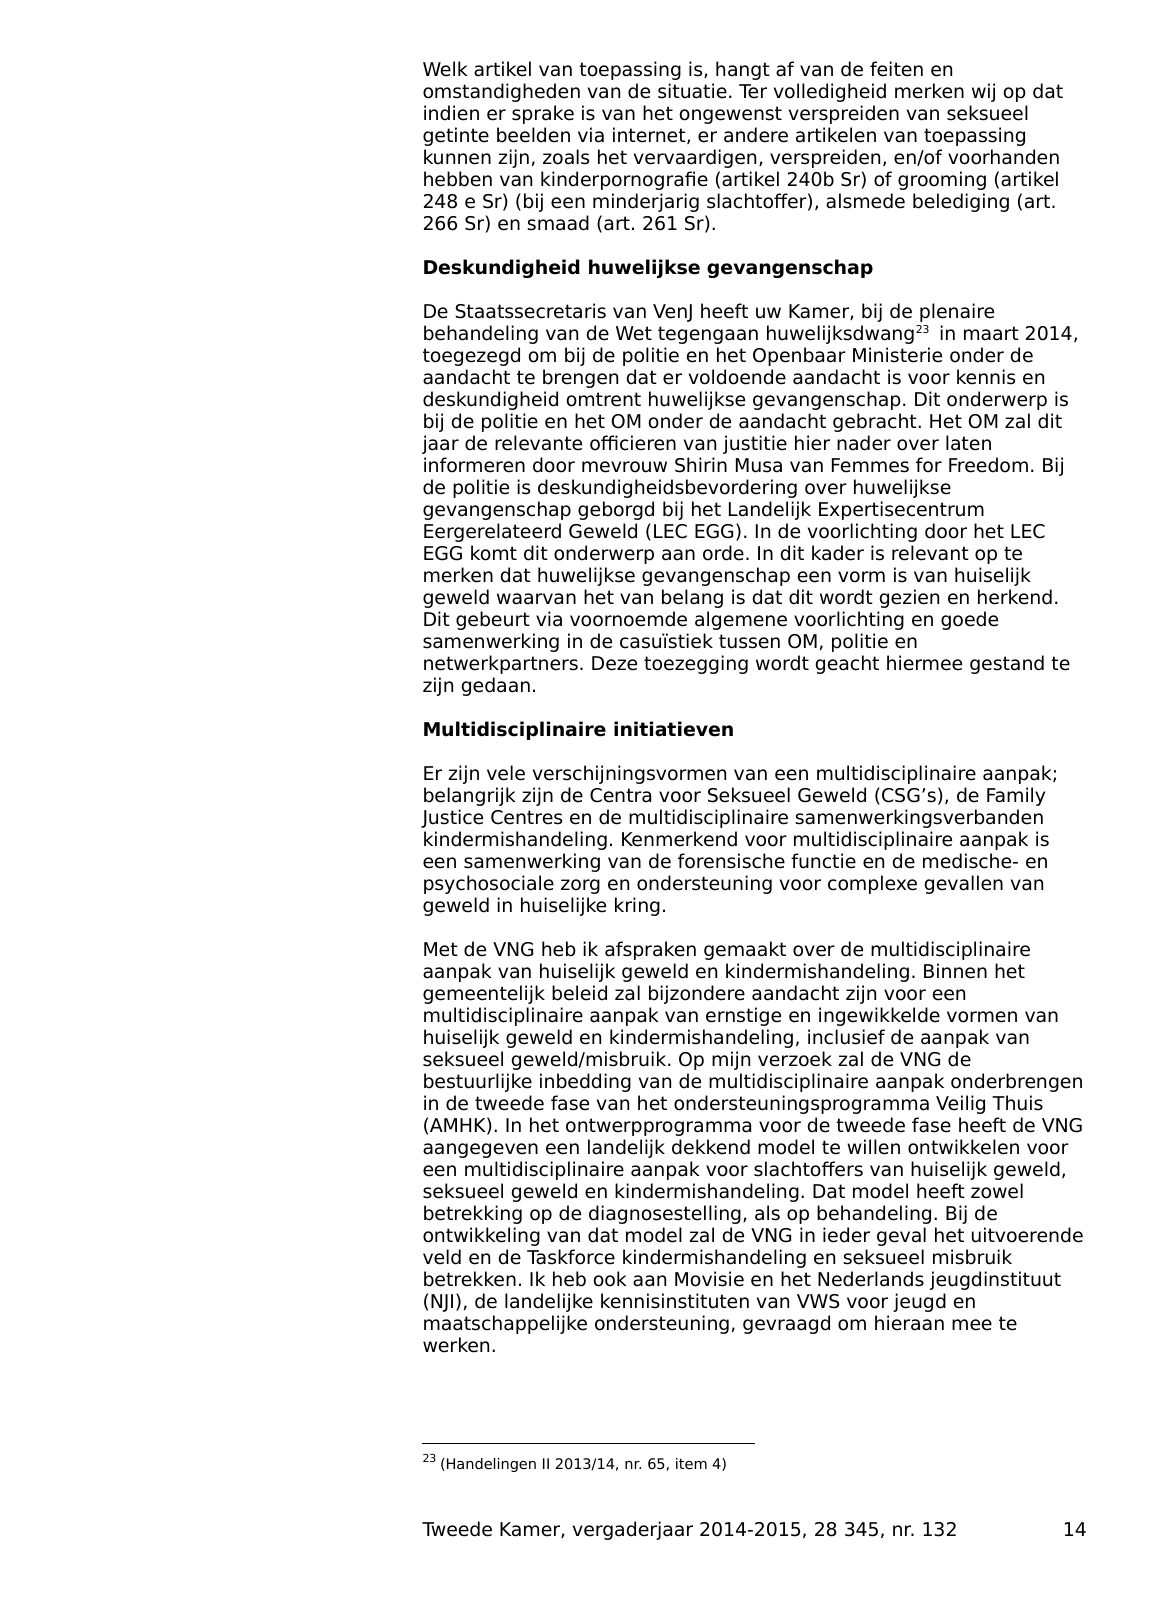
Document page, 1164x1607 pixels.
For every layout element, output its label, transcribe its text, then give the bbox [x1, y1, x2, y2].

text De Staatssecretaris van VenJ heeft uw Kamer, bij de plenaire behandeling van de Wet tegengaan huwelijksdwang in maart 2014, toegezegd om bij de politie en het Openbaar Ministerie onder de aandacht te brengen dat er voldoende aandacht is voor kennis en deskundigheid omtrent huwelijkse gevangenschap. Dit onderwerp is bij de politie en het OM onder de aandacht gebracht. Het OM zal dit jaar de relevante officieren van justitie hier nader over laten informeren door mevrouw Shirin Musa van Femmes for Freedom. Bij de politie is deskundigheidsbevordering over huwelijkse gevangenschap geborgd bij het Landelijk Expertisecentrum Eergerelateerd Geweld (LEC EGG). In de voorlichting door het LEC EGG komt dit onderwerp aan orde. In dit kader is relevant op te merken dat huwelijkse gevangenschap een vorm is van huiselijk geweld waarvan het van belang is dat dit wordt gezien en herkend. Dit gebeurt via voornoemde algemene voorlichting en goede samenwerking in de casuïstiek tussen OM, politie en netwerkpartners. Deze toezegging wordt geacht hiermee gestand te zijn gedaan. [422, 301, 1087, 697]
text (Handelingen II 2013/14, nr. 65, item 4) [422, 1452, 1087, 1474]
text Met de VNG heb ik afspraken gemaakt over de multidisciplinaire aanpak van huiselijk geweld en kindermishandeling. Binnen het gemeentelijk beleid zal bijzondere aandacht zijn voor een multidisciplinaire aanpak van ernstige en ingewikkelde vormen van huiselijk geweld en kindermishandeling, inclusief de aanpak van seksueel geweld/misbruik. Op mijn verzoek zal de VNG de bestuurlijke inbedding van de multidisciplinaire aanpak onderbrengen in de tweede fase van het ondersteuningsprogramma Veilig Thuis (AMHK). In het ontwerpprogramma voor de tweede fase heeft de VNG aangegeven een landelijk dekkend model te willen ontwikkelen voor een multidisciplinaire aanpak voor slachtoffers van huiselijk geweld, seksueel geweld en kindermishandeling. Dat model heeft zowel betrekking op de diagnosestelling, als op behandeling. Bij de ontwikkeling van dat model zal de VNG in ieder geval het uitvoerende veld en de Taskforce kindermishandeling en seksueel misbruik betrekken. Ik heb ook aan Movisie en het Nederlands jeugdinstituut (NJI), de landelijke kennisinstituten van VWS voor jeugd en maatschappelijke ondersteuning, gevraagd om hieraan mee te werken. [422, 939, 1087, 1357]
subtitle Deskundigheid huwelijkse gevangenschap [422, 257, 1087, 279]
subtitle Multidisciplinaire initiatieven [422, 719, 1087, 741]
text Welk artikel van toepassing is, hangt af van de feiten en omstandigheden van de situatie. Ter volledigheid merken wij op dat indien er sprake is van het ongewenst verspreiden van seksueel getinte beelden via internet, er andere artikelen van toepassing kunnen zijn, zoals het vervaardigen, verspreiden, en/of voorhanden hebben van kinderpornografie (artikel 240b Sr) of grooming (artikel 248 e Sr) (bij een minderjarig slachtoffer), alsmede belediging (art. 266 Sr) en smaad (art. 261 Sr). [422, 59, 1087, 235]
text Er zijn vele verschijningsvormen van een multidisciplinaire aanpak; belangrijk zijn de Centra voor Seksueel Geweld (CSG’s), de Family Justice Centres en de multidisciplinaire samenwerkingsverbanden kindermishandeling. Kenmerkend voor multidisciplinaire aanpak is een samenwerking van de forensische functie en de medische- en psychosociale zorg en ondersteuning voor complexe gevallen van geweld in huiselijke kring. [422, 763, 1087, 917]
